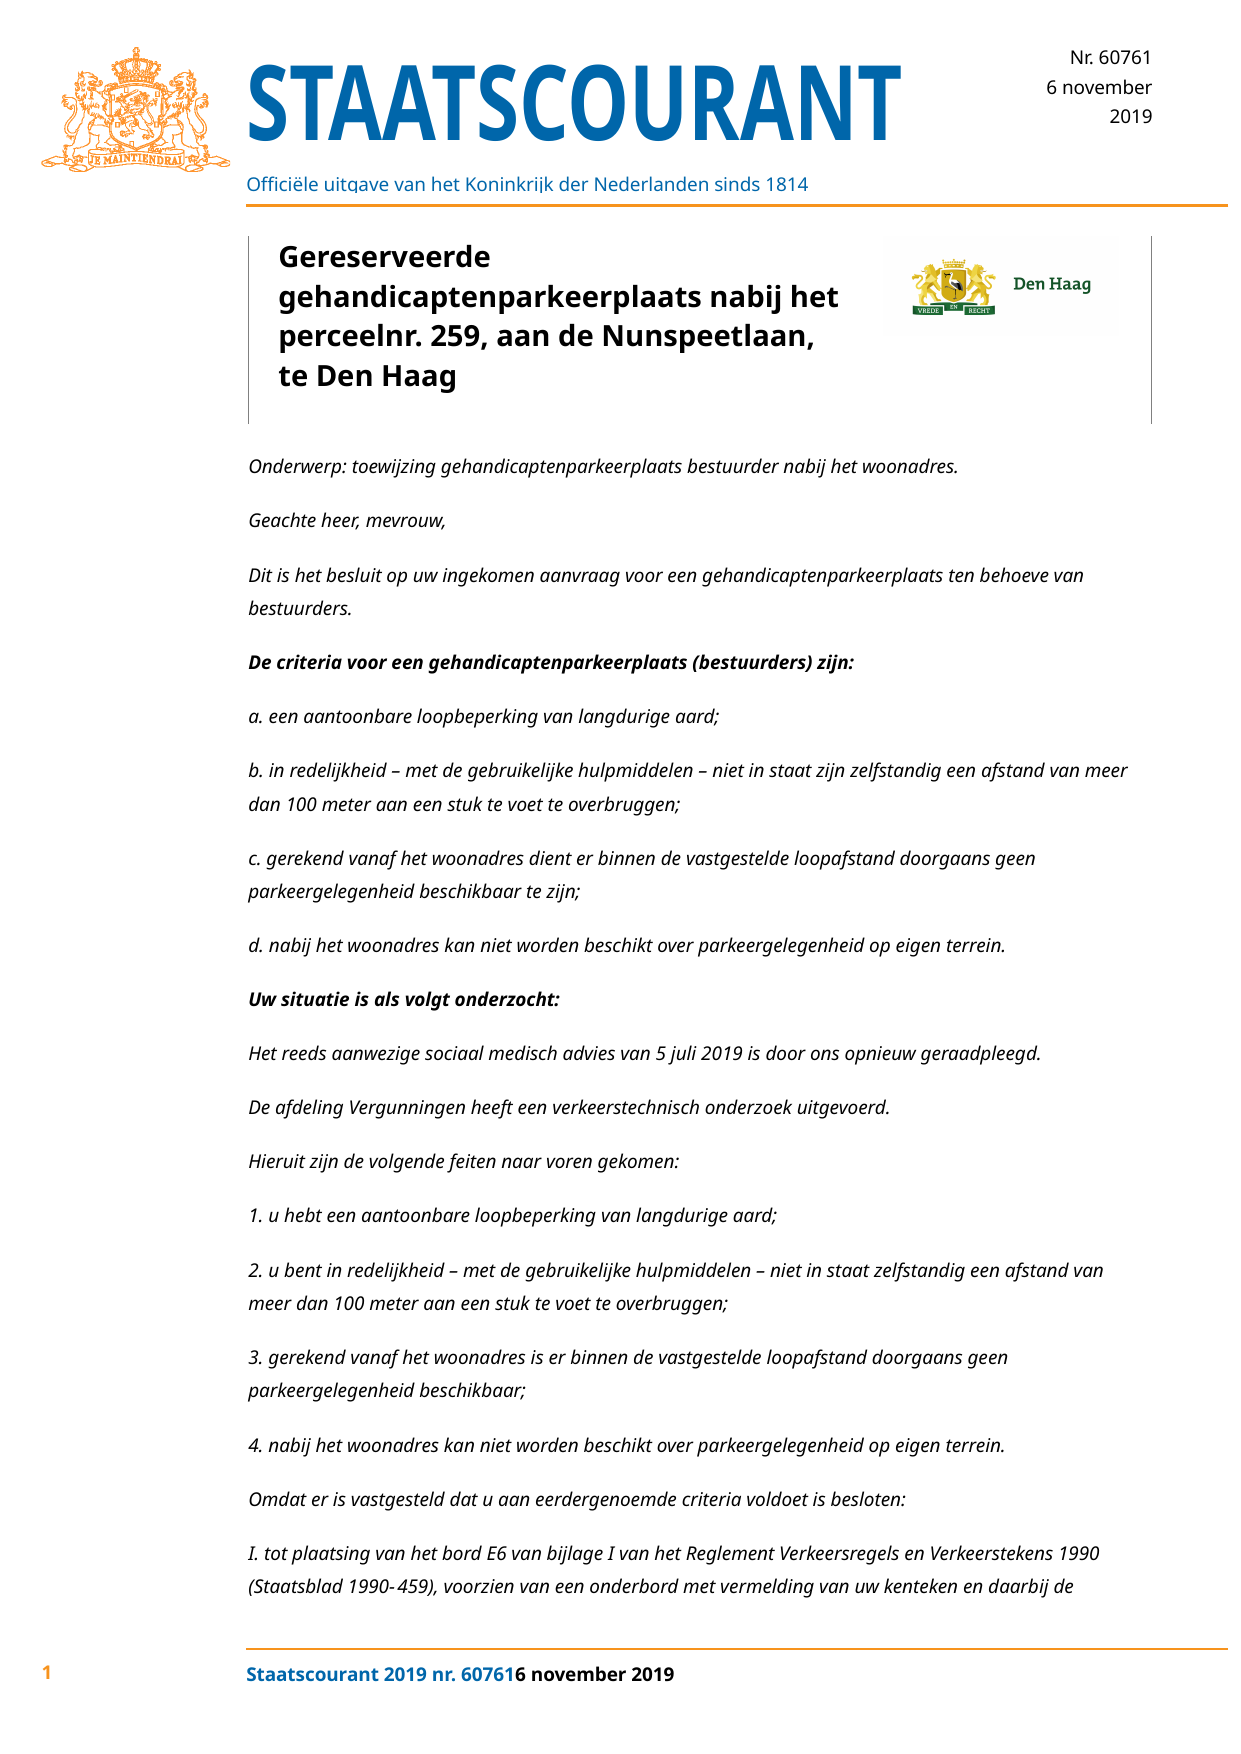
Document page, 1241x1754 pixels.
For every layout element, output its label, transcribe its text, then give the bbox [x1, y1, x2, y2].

picture [882, 236, 1119, 336]
text Geachte heer, mevrouw, [248, 508, 1152, 533]
text De afdeling Vergunningen heeft een verkeerstechnisch onderzoek uitgevoerd. [248, 1094, 1152, 1120]
text a. een aantoonbare loopbeperking van langdurige aard; [248, 703, 1152, 729]
text Hieruit zijn de volgende feiten naar voren gekomen: [248, 1149, 1152, 1174]
text Uw situatie is als volgt onderzocht: [248, 986, 1152, 1012]
text d. nabij het woonadres kan niet worden beschikt over parkeergelegenheid op eigen terrein. [248, 932, 1152, 958]
text I. tot plaatsing van het bord E6 van bijlage I van het Reglement Verkeersregels en Verkeerstekens 1990 (Staatsblad 1990‑459), voorzien van een onderbord met vermelding van uw kenteken en daarbij de [248, 1540, 1152, 1599]
text b. in redelijkheid – met de gebruikelijke hulpmiddelen – niet in staat zijn zelfstandig een afstand van meer dan 100 meter aan een stuk te voet te overbruggen; [248, 757, 1152, 817]
picture [41, 47, 231, 172]
text Dit is het besluit op uw ingekomen aanvraag voor een gehandicaptenparkeerplaats ten behoeve van bestuurders. [248, 562, 1152, 621]
table_header [850, 236, 1151, 424]
text 4. nabij het woonadres kan niet worden beschikt over parkeergelegenheid op eigen terrein. [248, 1432, 1152, 1457]
text De criteria voor een gehandicaptenparkeerplaats (bestuurders) zijn: [248, 649, 1152, 675]
text Omdat er is vastgesteld dat u aan eerdergenoemde criteria voldoet is besloten: [248, 1486, 1152, 1512]
text c. gerekend vanaf het woonadres dient er binnen de vastgestelde loopafstand doorgaans geen parkeergelegenheid beschikbaar te zijn; [248, 845, 1152, 904]
text Het reeds aanwezige sociaal medisch advies van 5 juli 2019 is door ons opnieuw geraadpleegd. [248, 1041, 1152, 1066]
text 3. gerekend vanaf het woonadres is er binnen de vastgestelde loopafstand doorgaans geen parkeergelegenheid beschikbaar; [248, 1344, 1152, 1403]
text Onderwerp: toewijzing gehandicaptenparkeerplaats bestuurder nabij het woonadres. [248, 454, 1152, 479]
text 2. u bent in redelijkheid – met de gebruikelijke hulpmiddelen – niet in staat zelfstandig een afstand van meer dan 100 meter aan een stuk te voet te overbruggen; [248, 1257, 1152, 1316]
table_header Gereserveerde gehandicaptenparkeerplaats nabij het perceelnr. 259, aan de Nunspeetlaan, te Den Haag [249, 236, 850, 424]
text 1. u hebt een aantoonbare loopbeperking van langdurige aard; [248, 1203, 1152, 1228]
